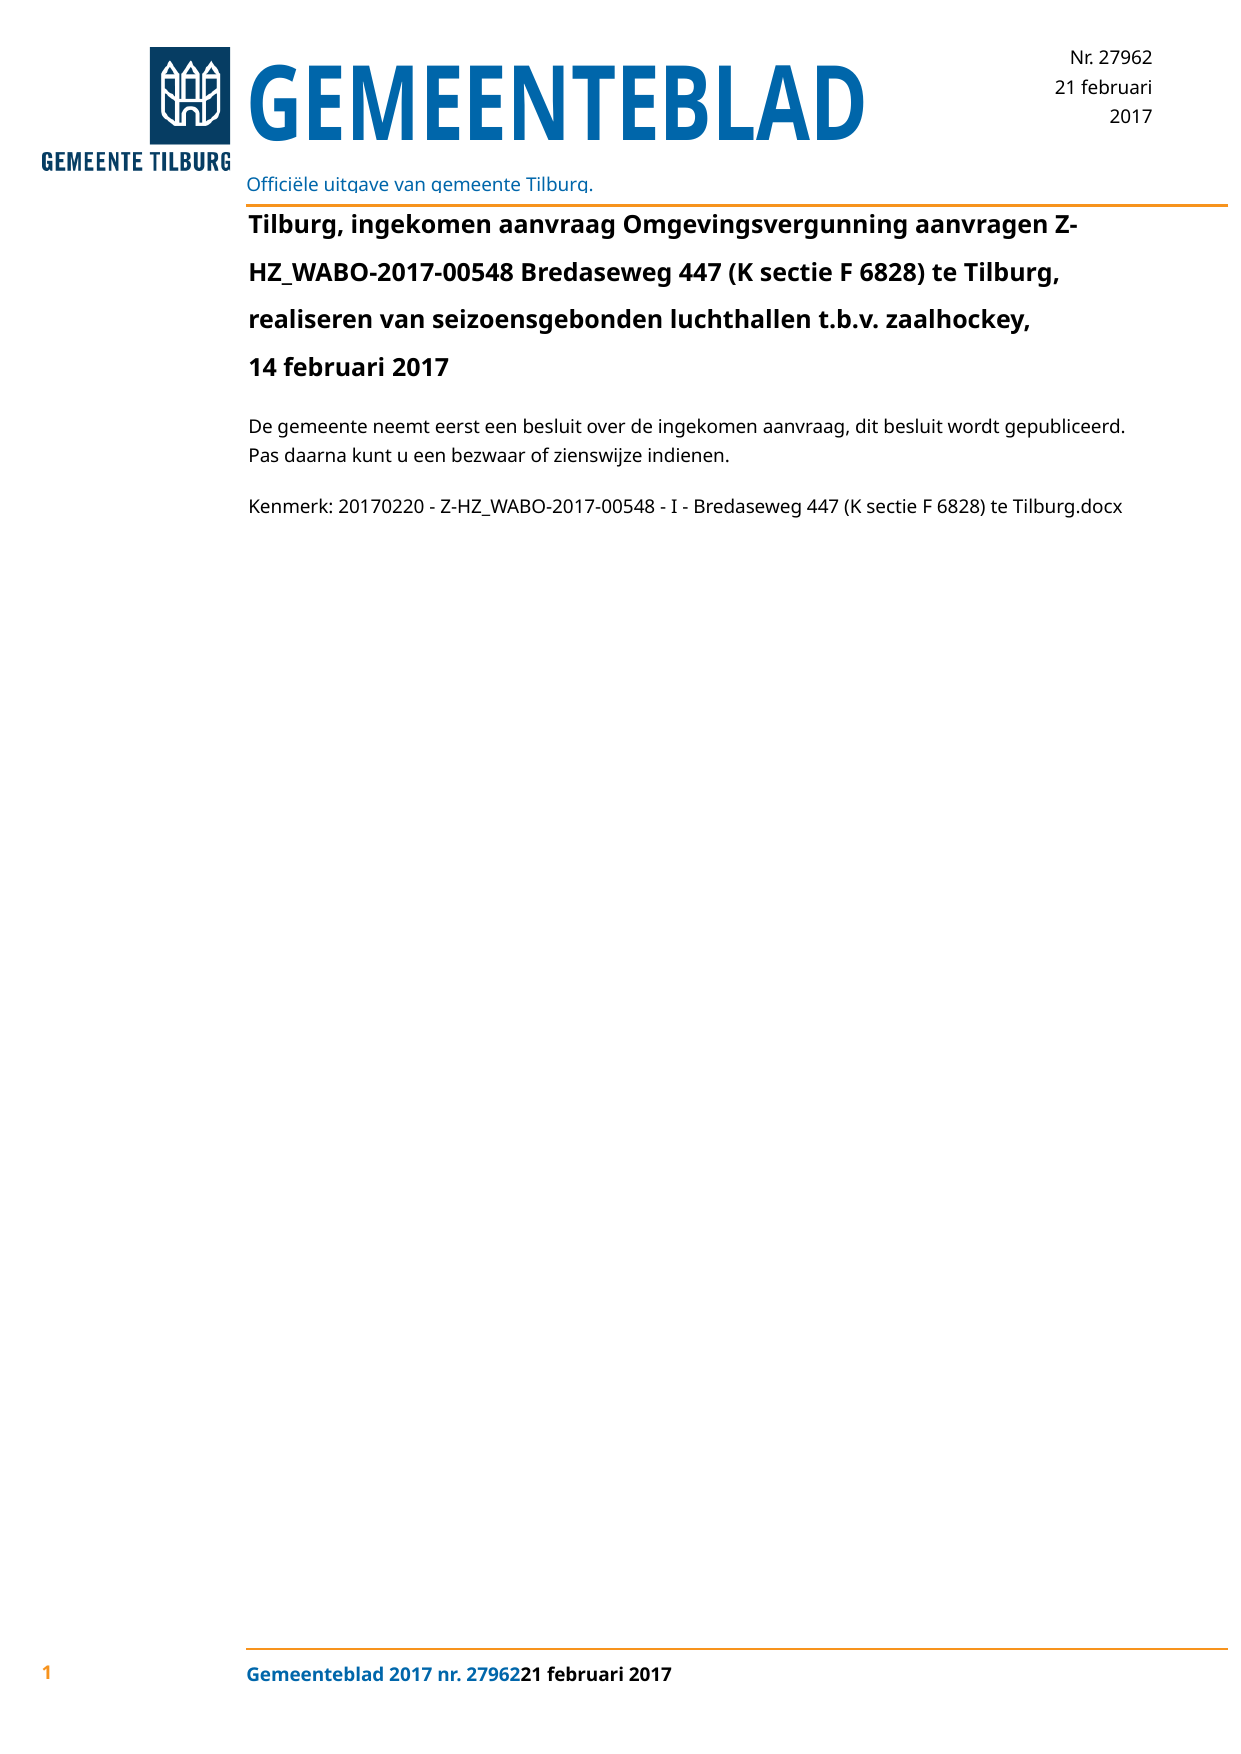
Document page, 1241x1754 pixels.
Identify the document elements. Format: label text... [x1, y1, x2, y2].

text Tilburg, ingekomen aanvraag Omgevingsvergunning aanvragen Z-HZ_WABO-2017-00548 Bredaseweg 447 (K sectie F 6828) te Tilburg, realiseren van seizoensgebonden luchthallen t.b.v. zaalhockey, 14 februari 2017 [248, 207, 1152, 384]
text Kenmerk: 20170220 - Z-HZ_WABO-2017-00548 - I - Bredaseweg 447 (K sectie F 6828) te Tilburg.docx [248, 493, 1152, 519]
text De gemeente neemt eerst een besluit over de ingekomen aanvraag, dit besluit wordt gepubliceerd. Pas daarna kunt u een bezwaar of zienswijze indienen. [248, 413, 1152, 468]
picture [41, 47, 231, 172]
